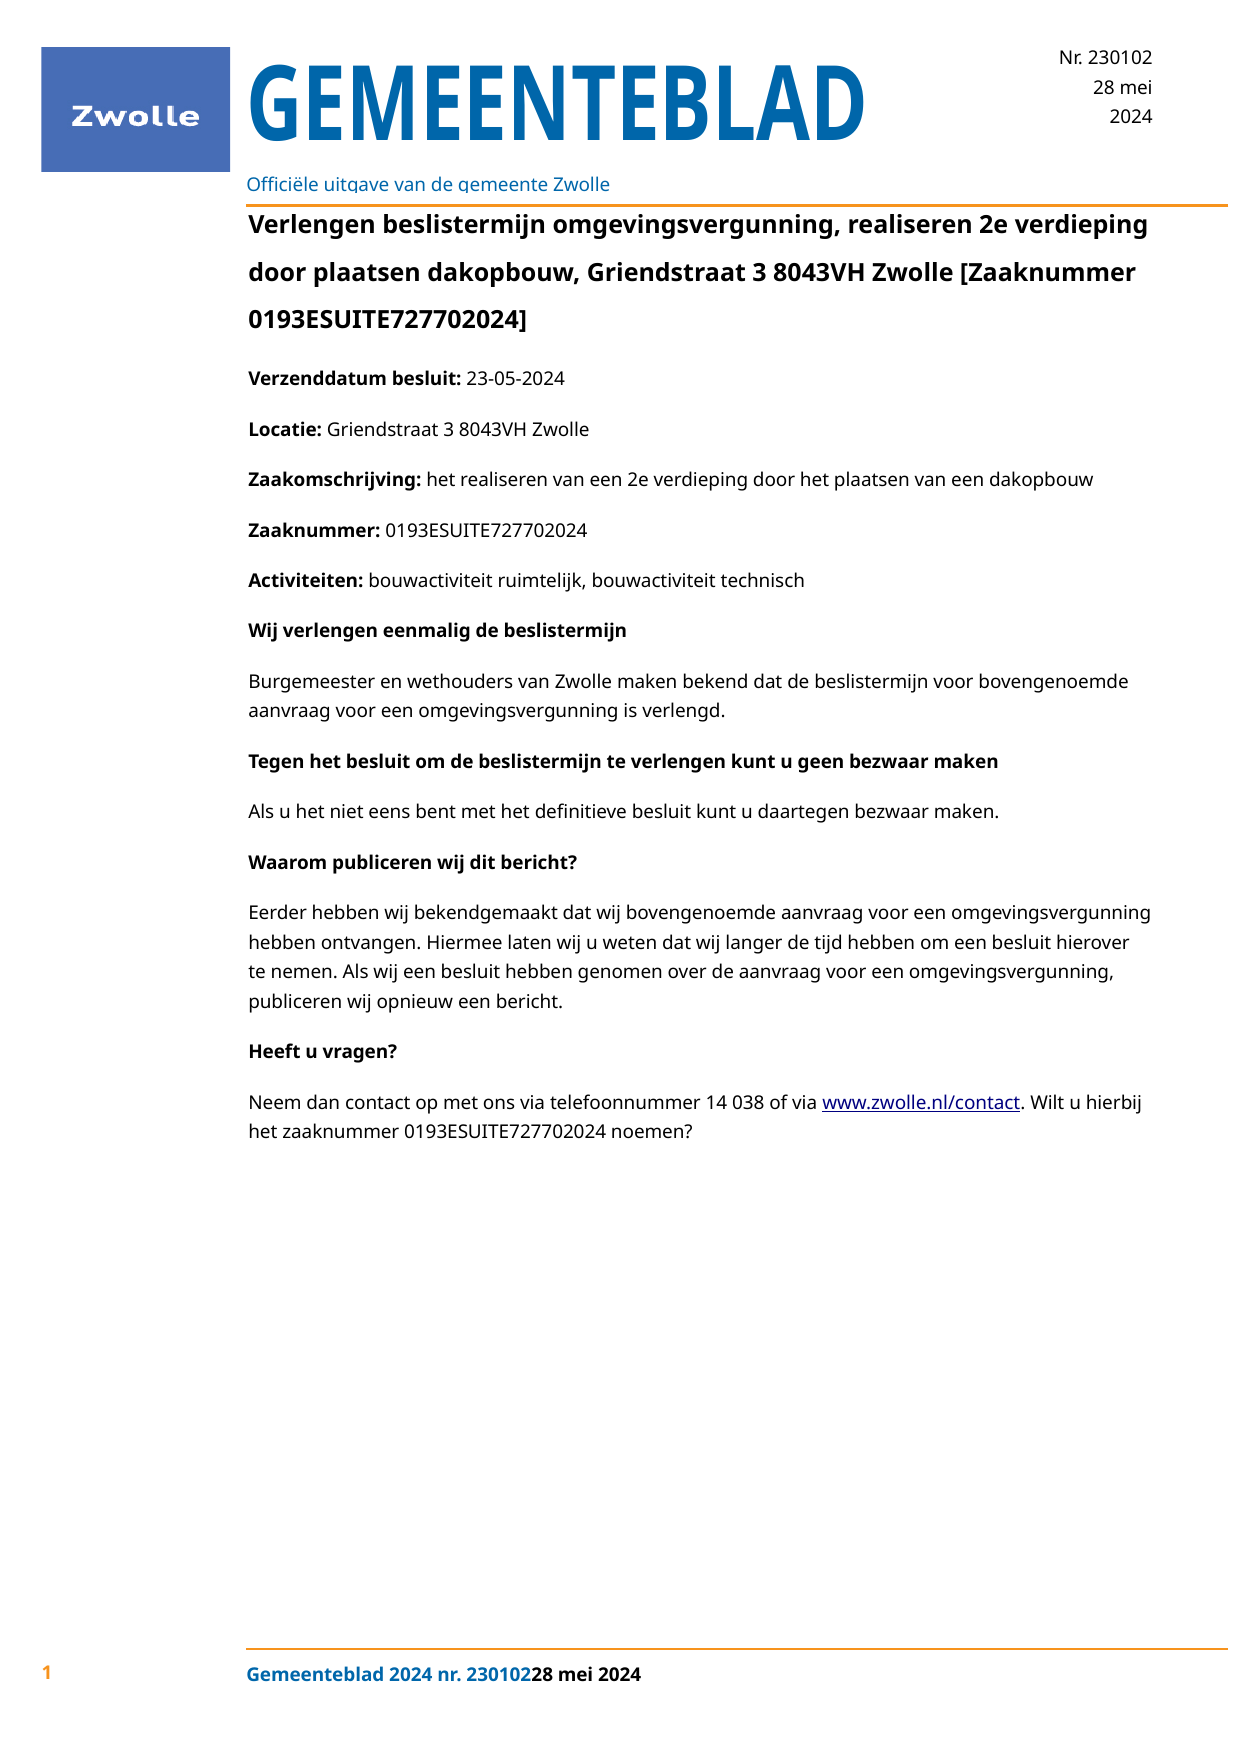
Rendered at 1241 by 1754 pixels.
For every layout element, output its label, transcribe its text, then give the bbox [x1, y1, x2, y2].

text Als u het niet eens bent met het definitieve besluit kunt u daartegen bezwaar maken. [248, 798, 1152, 824]
text Tegen het besluit om de beslistermijn te verlengen kunt u geen bezwaar maken [248, 748, 1152, 774]
text Verlengen beslistermijn omgevingsvergunning, realiseren 2e verdieping door plaatsen dakopbouw, Griendstraat 3 8043VH Zwolle [Zaaknummer 0193ESUITE727702024] [248, 207, 1152, 336]
text Zaakomschrijving: het realiseren van een 2e verdieping door het plaatsen van een dakopbouw [248, 466, 1152, 492]
text Verzenddatum besluit: 23-05-2024 [248, 366, 1152, 391]
text Zaaknummer: 0193ESUITE727702024 [248, 517, 1152, 542]
picture [41, 47, 231, 172]
text Wij verlengen eenmalig de beslistermijn [248, 618, 1152, 643]
text Eerder hebben wij bekendgemaakt dat wij bovengenoemde aanvraag voor een omgevingsvergunning hebben ontvangen. Hiermee laten wij u weten dat wij langer de tijd hebben om een besluit hierover te nemen. Als wij een besluit hebben genomen over de aanvraag voor een omgevingsvergunning, publiceren wij opnieuw een bericht. [248, 899, 1152, 1014]
text Waarom publiceren wij dit bericht? [248, 849, 1152, 874]
text Locatie: Griendstraat 3 8043VH Zwolle [248, 416, 1152, 442]
text Burgemeester en wethouders van Zwolle maken bekend dat de beslistermijn voor bovengenoemde aanvraag voor een omgevingsvergunning is verlengd. [248, 668, 1152, 723]
text Activiteiten: bouwactiviteit ruimtelijk, bouwactiviteit technisch [248, 567, 1152, 593]
text Heeft u vragen? [248, 1038, 1152, 1064]
text Neem dan contact op met ons via telefoonnummer 14 038 of via www.zwolle.nl/contact. Wilt u hierbij het zaaknummer 0193ESUITE727702024 noemen? [248, 1089, 1152, 1144]
